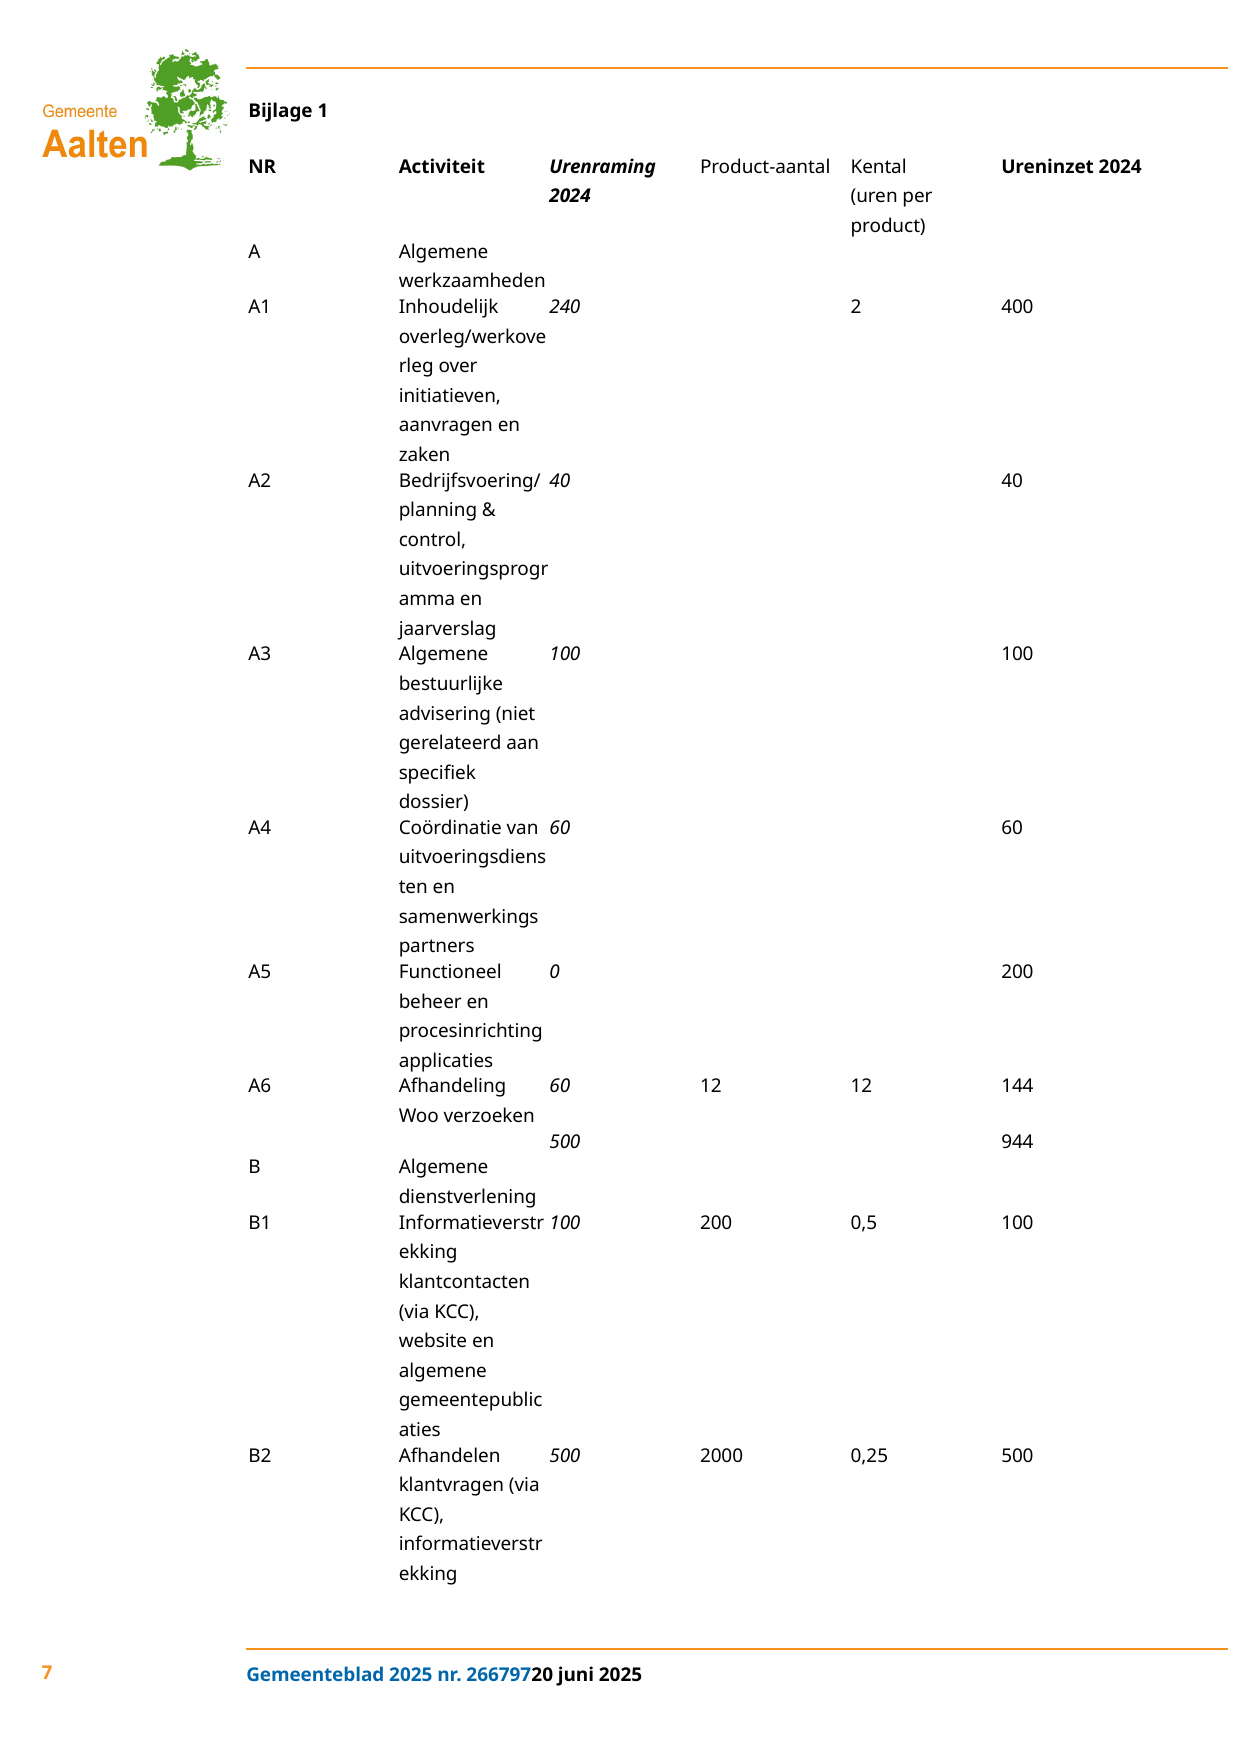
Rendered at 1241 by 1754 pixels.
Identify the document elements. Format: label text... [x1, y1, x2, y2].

table_cell [1001, 238, 1152, 293]
table_cell Inhoudelijk overleg/werkoverleg over initiatieven, aanvragen en zaken [399, 293, 549, 467]
table_cell [700, 467, 850, 641]
table_cell 40 [1001, 467, 1152, 641]
table_cell 40 [549, 467, 700, 641]
table_cell [549, 1154, 700, 1209]
table_cell 500 [549, 1442, 700, 1586]
table_cell 0,5 [850, 1209, 1001, 1442]
table_cell Afhandelen klantvragen (via KCC), informatieverstrekking [399, 1442, 549, 1586]
table_cell A1 [248, 293, 398, 467]
table_cell 60 [1001, 814, 1152, 958]
table_cell A2 [248, 467, 398, 641]
table_cell 200 [1001, 958, 1152, 1073]
table_cell B [248, 1154, 398, 1209]
table_header Kental (uren per product) [850, 153, 1001, 238]
table_cell [700, 814, 850, 958]
table_header NR [248, 153, 398, 238]
table_cell [700, 1128, 850, 1154]
table_cell Afhandeling Woo verzoeken [399, 1073, 549, 1128]
table_cell Functioneel beheer en procesinrichting applicaties [399, 958, 549, 1073]
table_header Ureninzet 2024 [1001, 153, 1152, 238]
table_cell [399, 1128, 549, 1154]
table_cell [1001, 1154, 1152, 1209]
table_cell 2000 [700, 1442, 850, 1586]
table_cell [700, 1154, 850, 1209]
table_cell [850, 1128, 1001, 1154]
table_cell 500 [1001, 1442, 1152, 1586]
table_cell [700, 641, 850, 814]
table_cell A5 [248, 958, 398, 1073]
table_cell Informatieverstrekking klantcontacten (via KCC), website en algemene gemeentepublicaties [399, 1209, 549, 1442]
table_cell 60 [549, 1073, 700, 1128]
table_cell Algemene bestuurlijke advisering (niet gerelateerd aan specifiek dossier) [399, 641, 549, 814]
table_cell 144 [1001, 1073, 1152, 1128]
table_cell 944 [1001, 1128, 1152, 1154]
table_cell Algemene werkzaamheden [399, 238, 549, 293]
table_header Product-aantal [700, 153, 850, 238]
table_cell A6 [248, 1073, 398, 1128]
table_cell Bedrijfsvoering/planning & control, uitvoeringsprogramma en jaarverslag [399, 467, 549, 641]
table_cell B1 [248, 1209, 398, 1442]
picture [41, 47, 231, 172]
table_cell [549, 238, 700, 293]
table_cell Algemene dienstverlening [399, 1154, 549, 1209]
table_cell 12 [850, 1073, 1001, 1128]
text Bijlage 1 [248, 95, 1152, 123]
table_cell 240 [549, 293, 700, 467]
table_cell 0 [549, 958, 700, 1073]
table_cell 60 [549, 814, 700, 958]
table_header Urenraming 2024 [549, 153, 700, 238]
table_cell B2 [248, 1442, 398, 1586]
table_cell A3 [248, 641, 398, 814]
table_cell [850, 1154, 1001, 1209]
table_cell A [248, 238, 398, 293]
table_cell 100 [1001, 1209, 1152, 1442]
table_cell [700, 238, 850, 293]
table_cell [850, 641, 1001, 814]
table_cell 400 [1001, 293, 1152, 467]
table_header Activiteit [399, 153, 549, 238]
table_cell [700, 293, 850, 467]
table_cell [850, 814, 1001, 958]
table_cell 100 [549, 1209, 700, 1442]
table_cell 100 [1001, 641, 1152, 814]
table_cell Coördinatie van uitvoeringsdiensten en samenwerkingspartners [399, 814, 549, 958]
table_cell A4 [248, 814, 398, 958]
table_cell 200 [700, 1209, 850, 1442]
table_cell [700, 958, 850, 1073]
table_cell 100 [549, 641, 700, 814]
table_cell 500 [549, 1128, 700, 1154]
table_cell 2 [850, 293, 1001, 467]
table_cell [850, 467, 1001, 641]
table_cell 0,25 [850, 1442, 1001, 1586]
table_cell [850, 958, 1001, 1073]
table_cell [248, 1128, 398, 1154]
table_cell 12 [700, 1073, 850, 1128]
table_cell [850, 238, 1001, 293]
